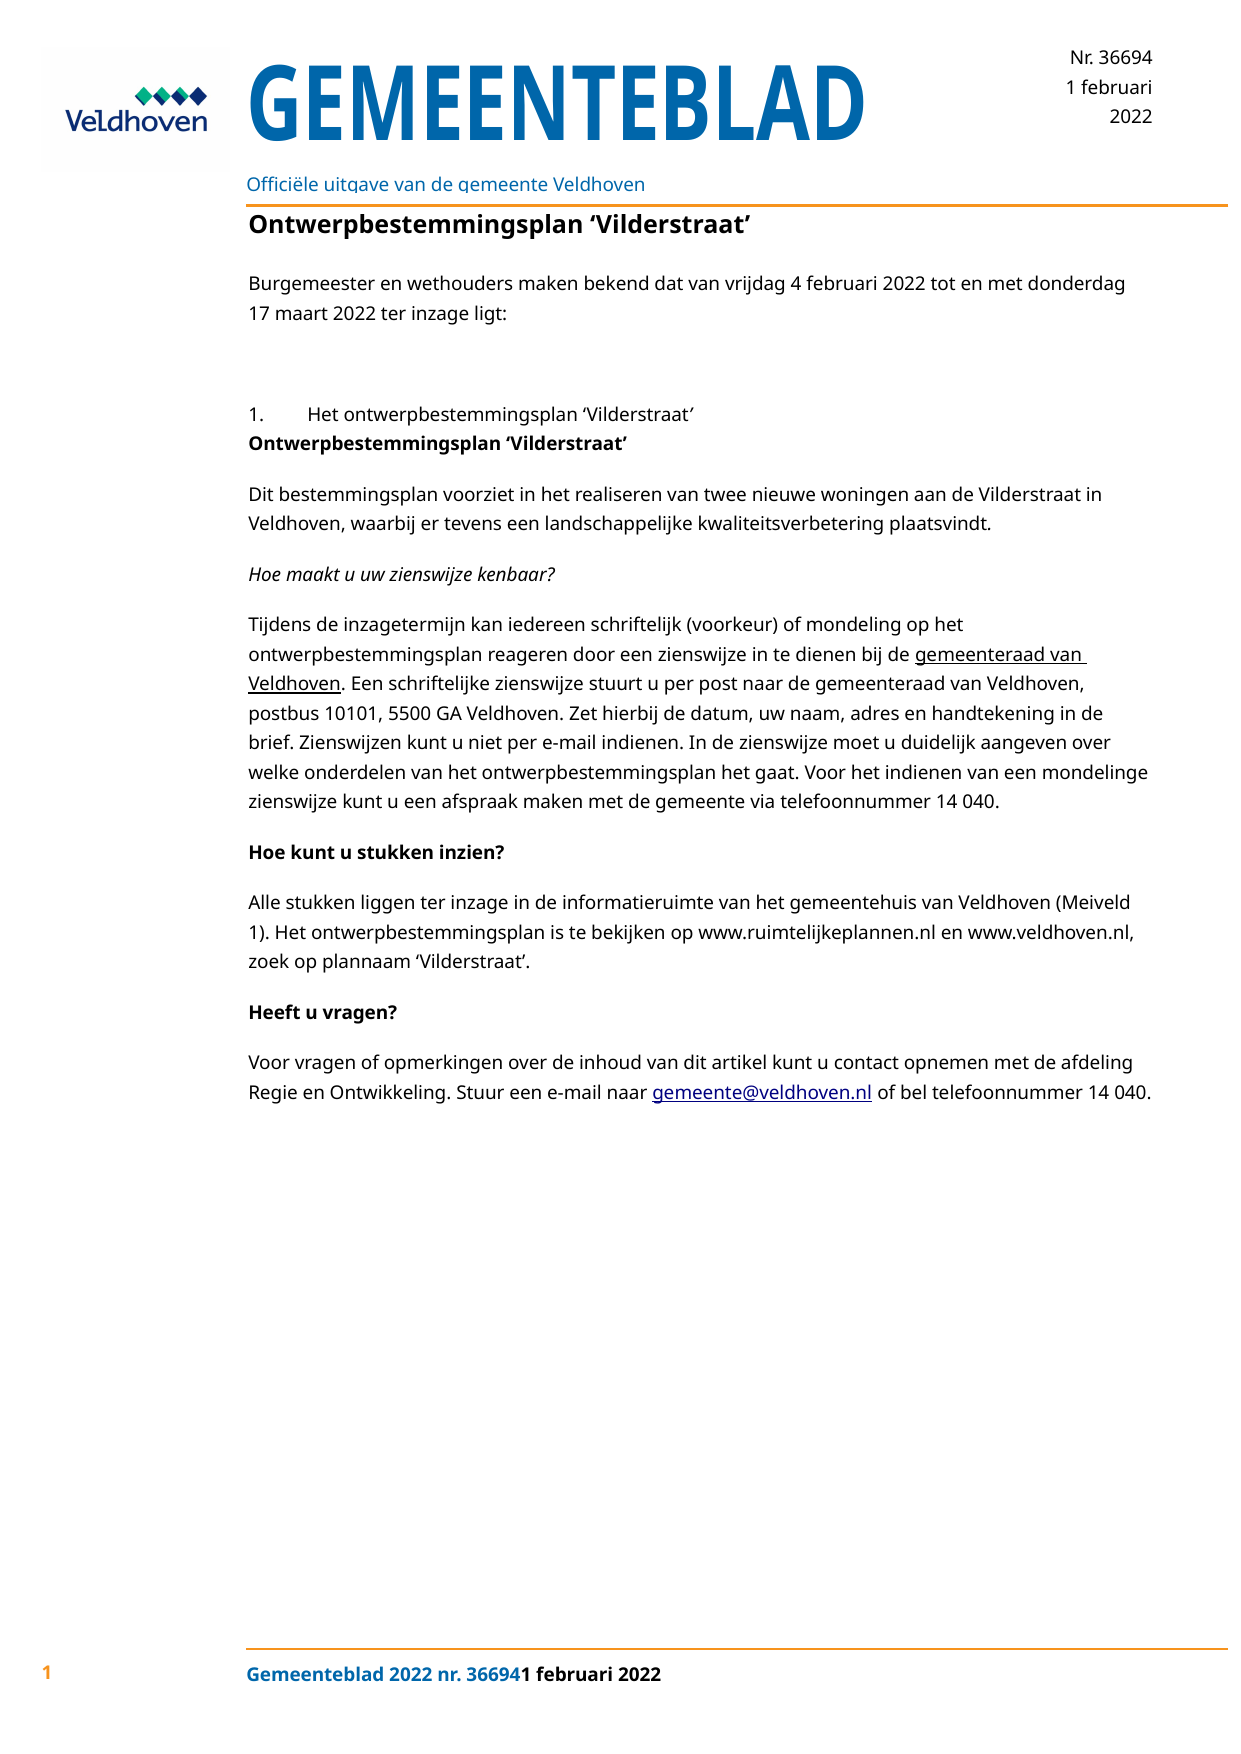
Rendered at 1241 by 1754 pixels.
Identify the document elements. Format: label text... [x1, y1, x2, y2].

text Hoe maakt u uw zienswijze kenbaar? [248, 561, 1152, 586]
text Ontwerpbestemmingsplan ‘Vilderstraat’ [248, 207, 1152, 241]
text Alle stukken liggen ter inzage in de informatieruimte van het gemeentehuis van Veldhoven (Meiveld 1). Het ontwerpbestemmingsplan is te bekijken op www.ruimtelijkeplannen.nl en www.veldhoven.nl, zoek op plannaam ‘Vilderstraat’. [248, 889, 1152, 974]
list Het ontwerpbestemmingsplan ‘Vilderstraat’ [248, 401, 1152, 426]
text Tijdens de inzagetermijn kan iedereen schriftelijk (voorkeur) of mondeling op het ontwerpbestemmingsplan reageren door een zienswijze in te dienen bij de gemeenteraad van Veldhoven. Een schriftelijke zienswijze stuurt u per post naar de gemeenteraad van Veldhoven, postbus 10101, 5500 GA Veldhoven. Zet hierbij de datum, uw naam, adres en handtekening in de brief. Zienswijzen kunt u niet per e-mail indienen. In de zienswijze moet u duidelijk aangeven over welke onderdelen van het ontwerpbestemmingsplan het gaat. Voor het indienen van een mondelinge zienswijze kunt u een afspraak maken met de gemeente via telefoonnummer 14 040. [248, 611, 1152, 814]
text Burgemeester en wethouders maken bekend dat van vrijdag 4 februari 2022 tot en met donderdag 17 maart 2022 ter inzage ligt: [248, 270, 1152, 326]
text Dit bestemmingsplan voorziet in het realiseren van twee nieuwe woningen aan de Vilderstraat in Veldhoven, waarbij er tevens een landschappelijke kwaliteitsverbetering plaatsvindt. [248, 481, 1152, 536]
text Voor vragen of opmerkingen over de inhoud van dit artikel kunt u contact opnemen met de afdeling Regie en Ontwikkeling. Stuur een e-mail naar gemeente@veldhoven.nl of bel telefoonnummer 14 040. [248, 1049, 1152, 1105]
text Ontwerpbestemmingsplan ‘Vilderstraat’ [248, 430, 1152, 456]
picture [41, 47, 231, 172]
text Hoe kunt u stukken inzien? [248, 839, 1152, 865]
text Heeft u vragen? [248, 999, 1152, 1025]
